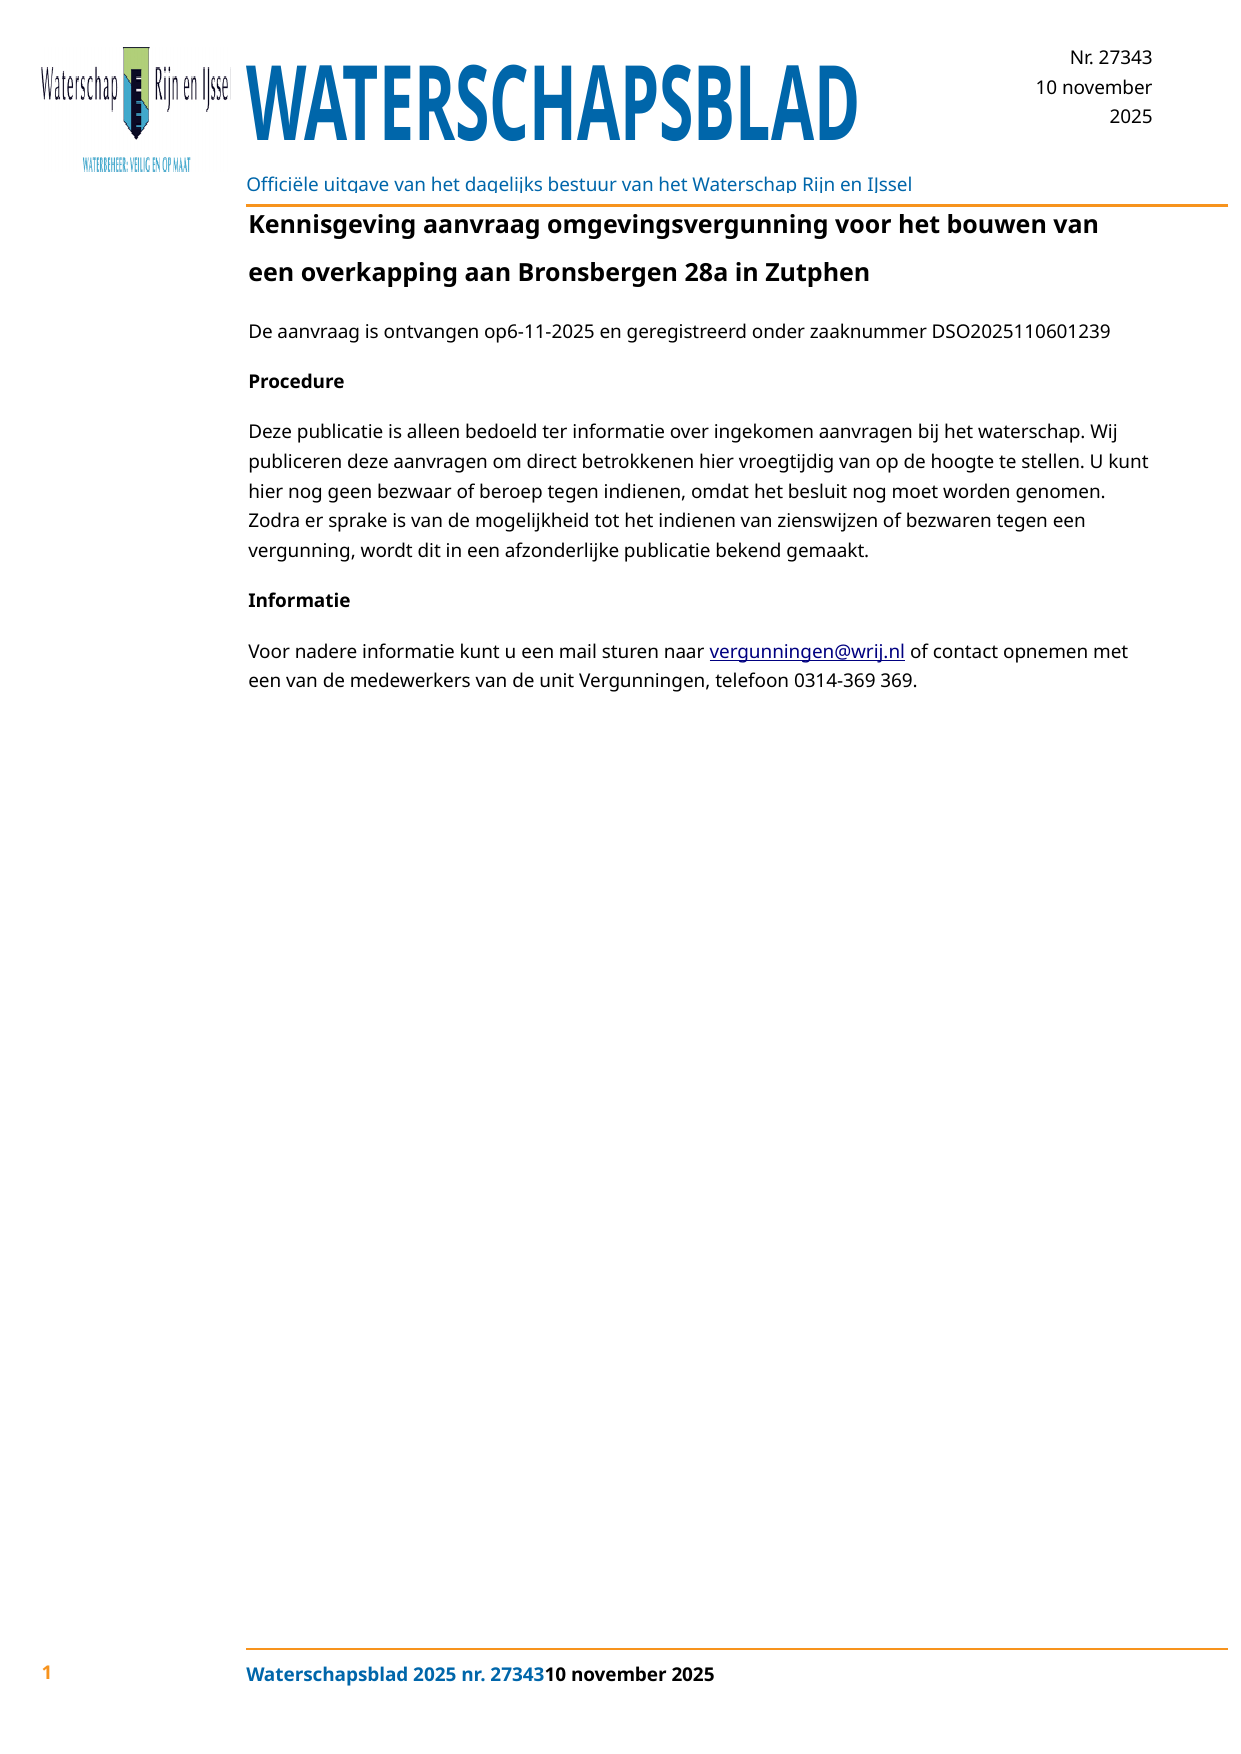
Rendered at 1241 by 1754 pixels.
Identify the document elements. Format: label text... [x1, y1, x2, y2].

text De aanvraag is ontvangen op6-11-2025 en geregistreerd onder zaaknummer DSO2025110601239 [248, 318, 1152, 344]
text Deze publicatie is alleen bedoeld ter informatie over ingekomen aanvragen bij het waterschap. Wij publiceren deze aanvragen om direct betrokkenen hier vroegtijdig van op de hoogte te stellen. U kunt hier nog geen bezwaar of beroep tegen indienen, omdat het besluit nog moet worden genomen. Zodra er sprake is van de mogelijkheid tot het indienen van zienswijzen of bezwaren tegen een vergunning, wordt dit in een afzonderlijke publicatie bekend gemaakt. [248, 419, 1152, 563]
picture [41, 47, 231, 172]
text Procedure [248, 368, 1152, 394]
text Kennisgeving aanvraag omgevingsvergunning voor het bouwen van een overkapping aan Bronsbergen 28a in Zutphen [248, 207, 1152, 288]
text Voor nadere informatie kunt u een mail sturen naar vergunningen@wrij.nl of contact opnemen met een van de medewerkers van de unit Vergunningen, telefoon 0314-369 369. [248, 638, 1152, 693]
text Informatie [248, 587, 1152, 613]
